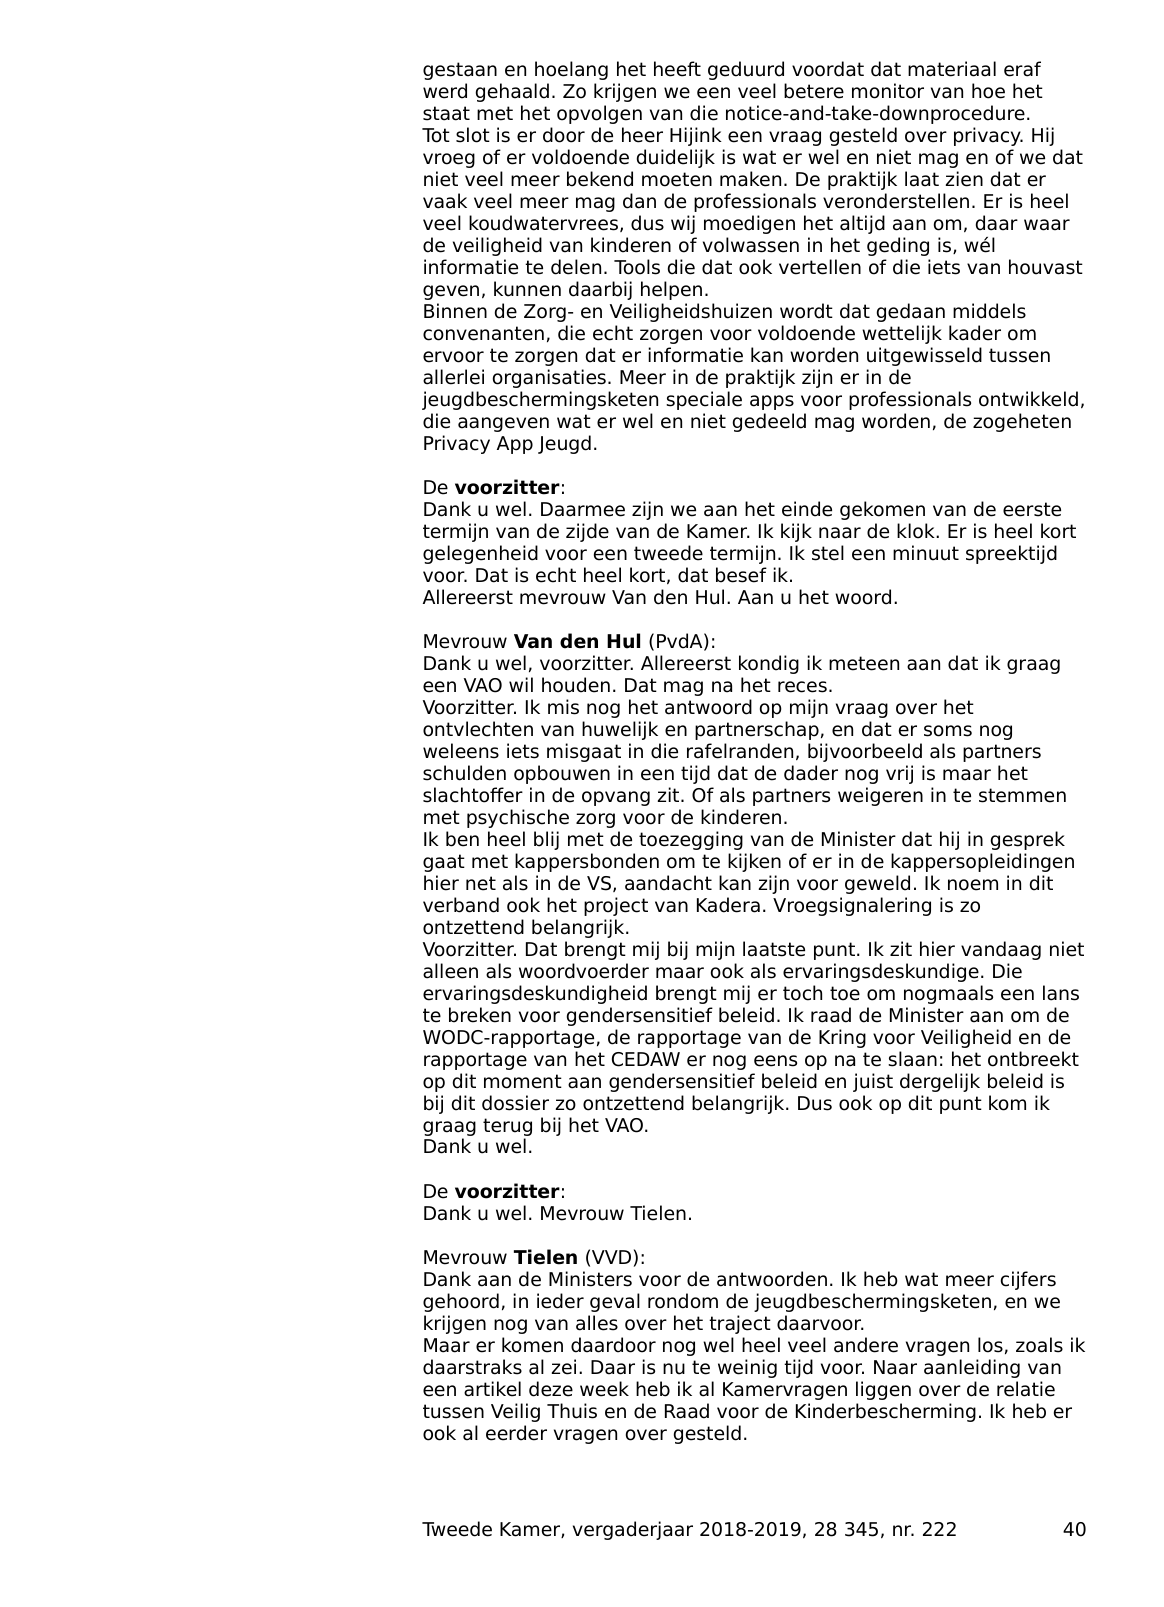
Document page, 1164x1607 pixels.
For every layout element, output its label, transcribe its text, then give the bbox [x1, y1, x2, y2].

text Voorzitter. Ik mis nog het antwoord op mijn vraag over het ontvlechten van huwelijk en partnerschap, en dat er soms nog weleens iets misgaat in die rafelranden, bijvoorbeeld als partners schulden opbouwen in een tijd dat de dader nog vrij is maar het slachtoffer in de opvang zit. Of als partners weigeren in te stemmen met psychische zorg voor de kinderen. [422, 697, 1087, 829]
text Maar er komen daardoor nog wel heel veel andere vragen los, zoals ik daarstraks al zei. Daar is nu te weinig tijd voor. Naar aanleiding van een artikel deze week heb ik al Kamervragen liggen over de relatie tussen Veilig Thuis en de Raad voor de Kinderbescherming. Ik heb er ook al eerder vragen over gesteld. [422, 1335, 1087, 1444]
text De voorzitter: [422, 1181, 1087, 1203]
text Mevrouw Van den Hul (PvdA): [422, 631, 1087, 653]
text Dank u wel. [422, 1136, 1087, 1158]
text Ik ben heel blij met de toezegging van de Minister dat hij in gesprek gaat met kappersbonden om te kijken of er in de kappersopleidingen hier net als in de VS, aandacht kan zijn voor geweld. Ik noem in dit verband ook het project van Kadera. Vroegsignalering is zo ontzettend belangrijk. [422, 829, 1087, 939]
text Tot slot is er door de heer Hijink een vraag gesteld over privacy. Hij vroeg of er voldoende duidelijk is wat er wel en niet mag en of we dat niet veel meer bekend moeten maken. De praktijk laat zien dat er vaak veel meer mag dan de professionals veronderstellen. Er is heel veel koudwatervrees, dus wij moedigen het altijd aan om, daar waar de veiligheid van kinderen of volwassen in het geding is, wél informatie te delen. Tools die dat ook vertellen of die iets van houvast geven, kunnen daarbij helpen. [422, 125, 1087, 301]
text Dank u wel, voorzitter. Allereerst kondig ik meteen aan dat ik graag een VAO wil houden. Dat mag na het reces. [422, 653, 1087, 697]
text Mevrouw Tielen (VVD): [422, 1247, 1087, 1269]
text Voorzitter. Dat brengt mij bij mijn laatste punt. Ik zit hier vandaag niet alleen als woordvoerder maar ook als ervaringsdeskundige. Die ervaringsdeskundigheid brengt mij er toch toe om nogmaals een lans te breken voor gendersensitief beleid. Ik raad de Minister aan om de WODC-rapportage, de rapportage van de Kring voor Veiligheid en de rapportage van het CEDAW er nog eens op na te slaan: het ontbreekt op dit moment aan gendersensitief beleid en juist dergelijk beleid is bij dit dossier zo ontzettend belangrijk. Dus ook op dit punt kom ik graag terug bij het VAO. [422, 939, 1087, 1136]
text Dank aan de Ministers voor de antwoorden. Ik heb wat meer cijfers gehoord, in ieder geval rondom de jeugdbeschermingsketen, en we krijgen nog van alles over het traject daarvoor. [422, 1269, 1087, 1335]
text Dank u wel. Daarmee zijn we aan het einde gekomen van de eerste termijn van de zijde van de Kamer. Ik kijk naar de klok. Er is heel kort gelegenheid voor een tweede termijn. Ik stel een minuut spreektijd voor. Dat is echt heel kort, dat besef ik. [422, 499, 1087, 587]
text De voorzitter: [422, 477, 1087, 499]
text Dank u wel. Mevrouw Tielen. [422, 1203, 1087, 1224]
text Binnen de Zorg- en Veiligheidshuizen wordt dat gedaan middels convenanten, die echt zorgen voor voldoende wettelijk kader om ervoor te zorgen dat er informatie kan worden uitgewisseld tussen allerlei organisaties. Meer in de praktijk zijn er in de jeugdbeschermingsketen speciale apps voor professionals ontwikkeld, die aangeven wat er wel en niet gedeeld mag worden, de zogeheten Privacy App Jeugd. [422, 301, 1087, 455]
text Allereerst mevrouw Van den Hul. Aan u het woord. [422, 587, 1087, 609]
text gestaan en hoelang het heeft geduurd voordat dat materiaal eraf werd gehaald. Zo krijgen we een veel betere monitor van hoe het staat met het opvolgen van die notice-and-take-downprocedure. [422, 59, 1087, 125]
